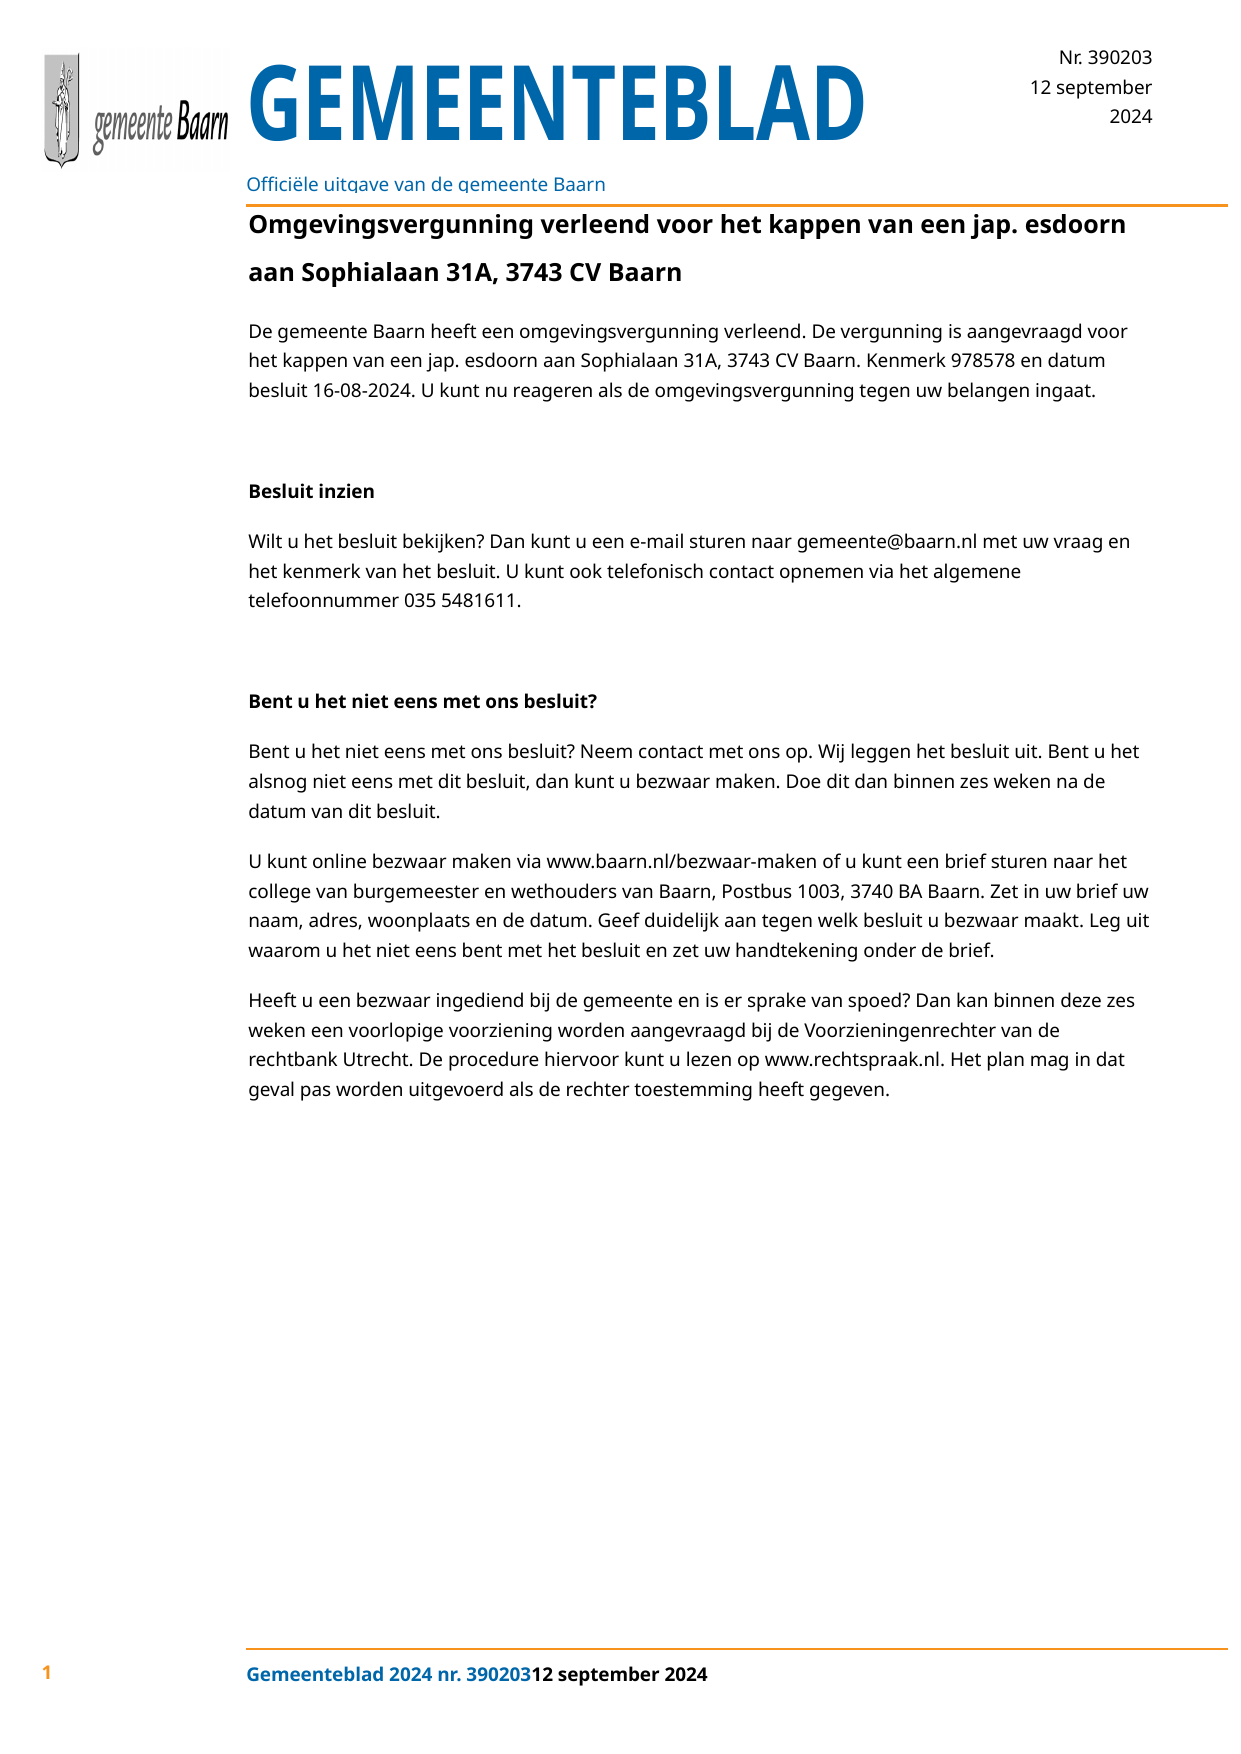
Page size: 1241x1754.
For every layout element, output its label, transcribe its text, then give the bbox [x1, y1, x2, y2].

text Omgevingsvergunning verleend voor het kappen van een jap. esdoorn aan Sophialaan 31A, 3743 CV Baarn [248, 207, 1152, 288]
text Bent u het niet eens met ons besluit? [248, 688, 1152, 714]
text Bent u het niet eens met ons besluit? Neem contact met ons op. Wij leggen het besluit uit. Bent u het alsnog niet eens met dit besluit, dan kunt u bezwaar maken. Doe dit dan binnen zes weken na de datum van dit besluit. [248, 739, 1152, 824]
picture [41, 47, 231, 172]
text De gemeente Baarn heeft een omgevingsvergunning verleend. De vergunning is aangevraagd voor het kappen van een jap. esdoorn aan Sophialaan 31A, 3743 CV Baarn. Kenmerk 978578 en datum besluit 16-08-2024. U kunt nu reageren als de omgevingsvergunning tegen uw belangen ingaat. [248, 318, 1152, 403]
text Besluit inzien [248, 478, 1152, 504]
text U kunt online bezwaar maken via www.baarn.nl/bezwaar-maken of u kunt een brief sturen naar het college van burgemeester en wethouders van Baarn, Postbus 1003, 3740 BA Baarn. Zet in uw brief uw naam, adres, woonplaats en de datum. Geef duidelijk aan tegen welk besluit u bezwaar maakt. Leg uit waarom u het niet eens bent met het besluit en zet uw handtekening onder de brief. [248, 848, 1152, 963]
text Wilt u het besluit bekijken? Dan kunt u een e-mail sturen naar gemeente@baarn.nl met uw vraag en het kenmerk van het besluit. U kunt ook telefonisch contact opnemen via het algemene telefoonnummer 035 5481611. [248, 528, 1152, 613]
text Heeft u een bezwaar ingediend bij de gemeente en is er sprake van spoed? Dan kan binnen deze zes weken een voorlopige voorziening worden aangevraagd bij de Voorzieningenrechter van de rechtbank Utrecht. De procedure hiervoor kunt u lezen op www.rechtspraak.nl. Het plan mag in dat geval pas worden uitgevoerd als de rechter toestemming heeft gegeven. [248, 987, 1152, 1102]
